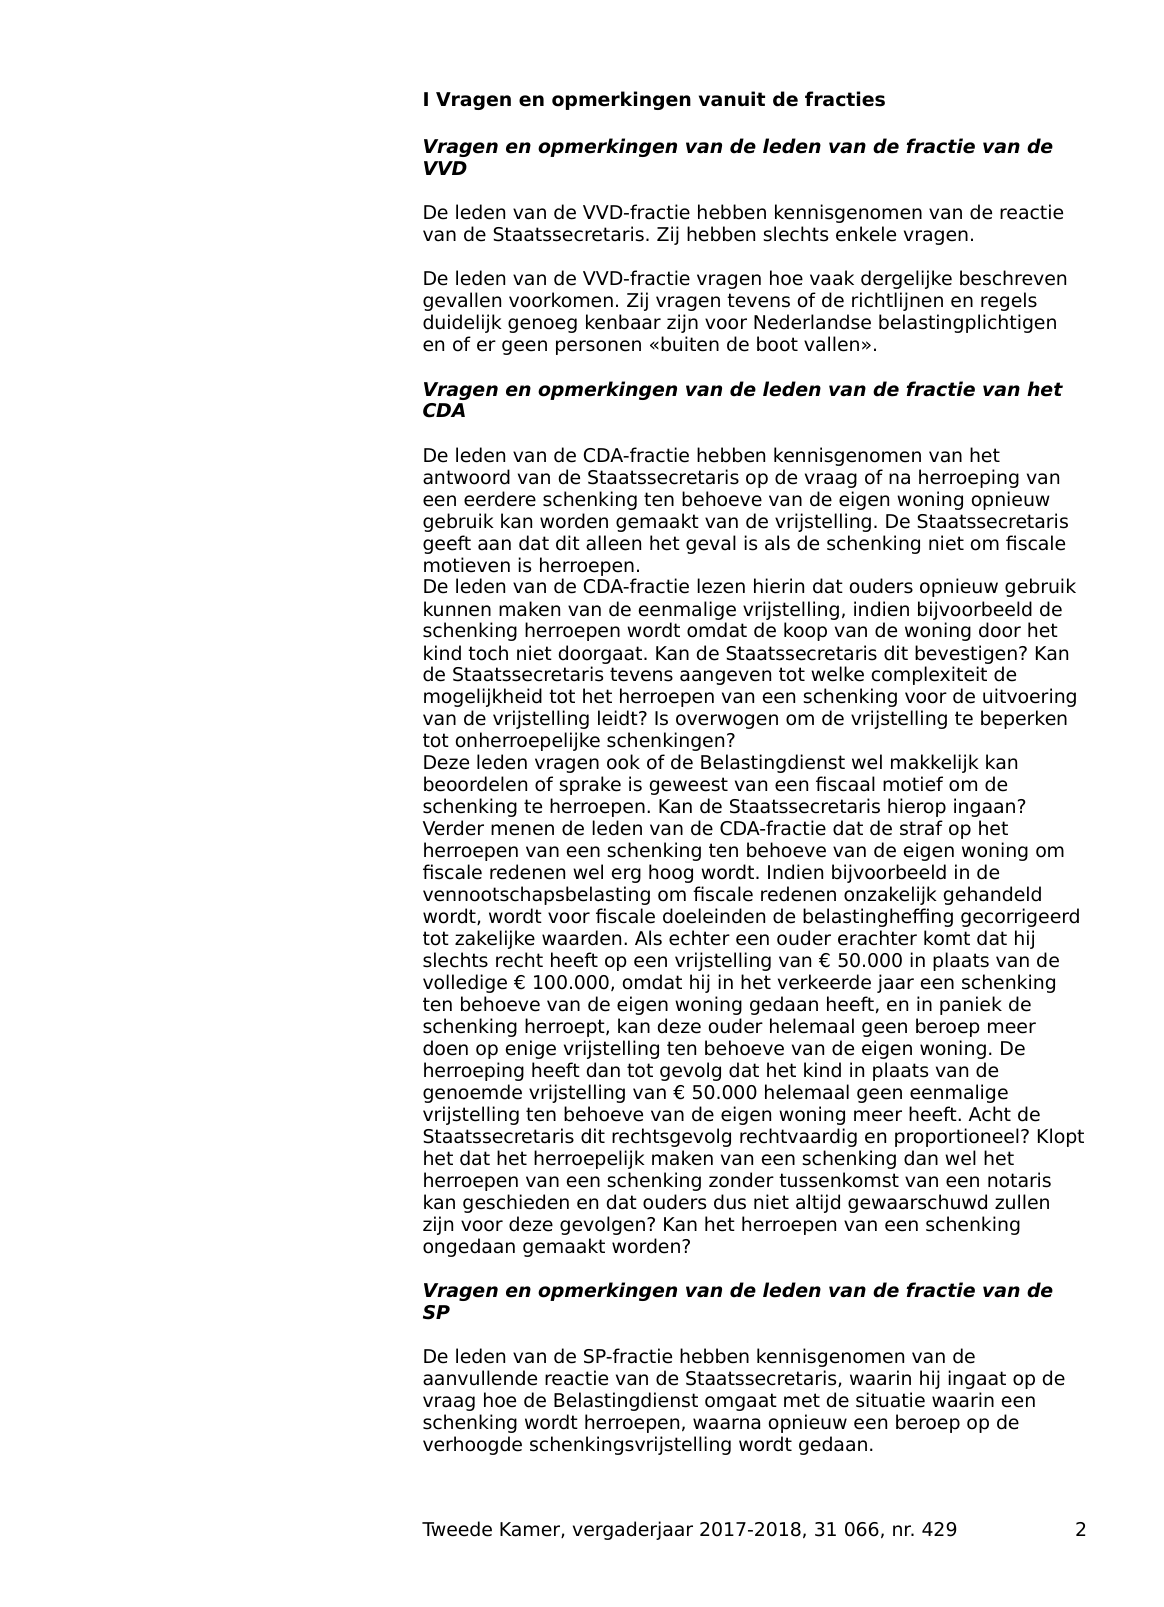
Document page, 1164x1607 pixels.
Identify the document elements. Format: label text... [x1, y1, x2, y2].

text Deze leden vragen ook of de Belastingdienst wel makkelijk kan beoordelen of sprake is geweest van een fiscaal motief om de schenking te herroepen. Kan de Staatssecretaris hierop ingaan? [422, 752, 1087, 818]
subtitle Vragen en opmerkingen van de leden van de fractie van het CDA [422, 378, 1087, 422]
text De leden van de CDA-fractie lezen hierin dat ouders opnieuw gebruik kunnen maken van de eenmalige vrijstelling, indien bijvoorbeeld de schenking herroepen wordt omdat de koop van de woning door het kind toch niet doorgaat. Kan de Staatssecretaris dit bevestigen? Kan de Staatssecretaris tevens aangeven tot welke complexiteit de mogelijkheid tot het herroepen van een schenking voor de uitvoering van de vrijstelling leidt? Is overwogen om de vrijstelling te beperken tot onherroepelijke schenkingen? [422, 576, 1087, 752]
text De leden van de VVD-fractie vragen hoe vaak dergelijke beschreven gevallen voorkomen. Zij vragen tevens of de richtlijnen en regels duidelijk genoeg kenbaar zijn voor Nederlandse belastingplichtigen en of er geen personen «buiten de boot vallen». [422, 268, 1087, 356]
subtitle Vragen en opmerkingen van de leden van de fractie van de SP [422, 1280, 1087, 1324]
text De leden van de CDA-fractie hebben kennisgenomen van het antwoord van de Staatssecretaris op de vraag of na herroeping van een eerdere schenking ten behoeve van de eigen woning opnieuw gebruik kan worden gemaakt van de vrijstelling. De Staatssecretaris geeft aan dat dit alleen het geval is als de schenking niet om fiscale motieven is herroepen. [422, 444, 1087, 576]
subtitle I Vragen en opmerkingen vanuit de fracties [422, 89, 1087, 111]
text Verder menen de leden van de CDA-fractie dat de straf op het herroepen van een schenking ten behoeve van de eigen woning om fiscale redenen wel erg hoog wordt. Indien bijvoorbeeld in de vennootschapsbelasting om fiscale redenen onzakelijk gehandeld wordt, wordt voor fiscale doeleinden de belastingheffing gecorrigeerd tot zakelijke waarden. Als echter een ouder erachter komt dat hij slechts recht heeft op een vrijstelling van € 50.000 in plaats van de volledige € 100.000, omdat hij in het verkeerde jaar een schenking ten behoeve van de eigen woning gedaan heeft, en in paniek de schenking herroept, kan deze ouder helemaal geen beroep meer doen op enige vrijstelling ten behoeve van de eigen woning. De herroeping heeft dan tot gevolg dat het kind in plaats van de genoemde vrijstelling van € 50.000 helemaal geen eenmalige vrijstelling ten behoeve van de eigen woning meer heeft. Acht de Staatssecretaris dit rechtsgevolg rechtvaardig en proportioneel? Klopt het dat het herroepelijk maken van een schenking dan wel het herroepen van een schenking zonder tussenkomst van een notaris kan geschieden en dat ouders dus niet altijd gewaarschuwd zullen zijn voor deze gevolgen? Kan het herroepen van een schenking ongedaan gemaakt worden? [422, 818, 1087, 1258]
text De leden van de VVD-fractie hebben kennisgenomen van de reactie van de Staatssecretaris. Zij hebben slechts enkele vragen. [422, 202, 1087, 246]
text De leden van de SP-fractie hebben kennisgenomen van de aanvullende reactie van de Staatssecretaris, waarin hij ingaat op de vraag hoe de Belastingdienst omgaat met de situatie waarin een schenking wordt herroepen, waarna opnieuw een beroep op de verhoogde schenkingsvrijstelling wordt gedaan. [422, 1346, 1087, 1456]
subtitle Vragen en opmerkingen van de leden van de fractie van de VVD [422, 136, 1087, 180]
